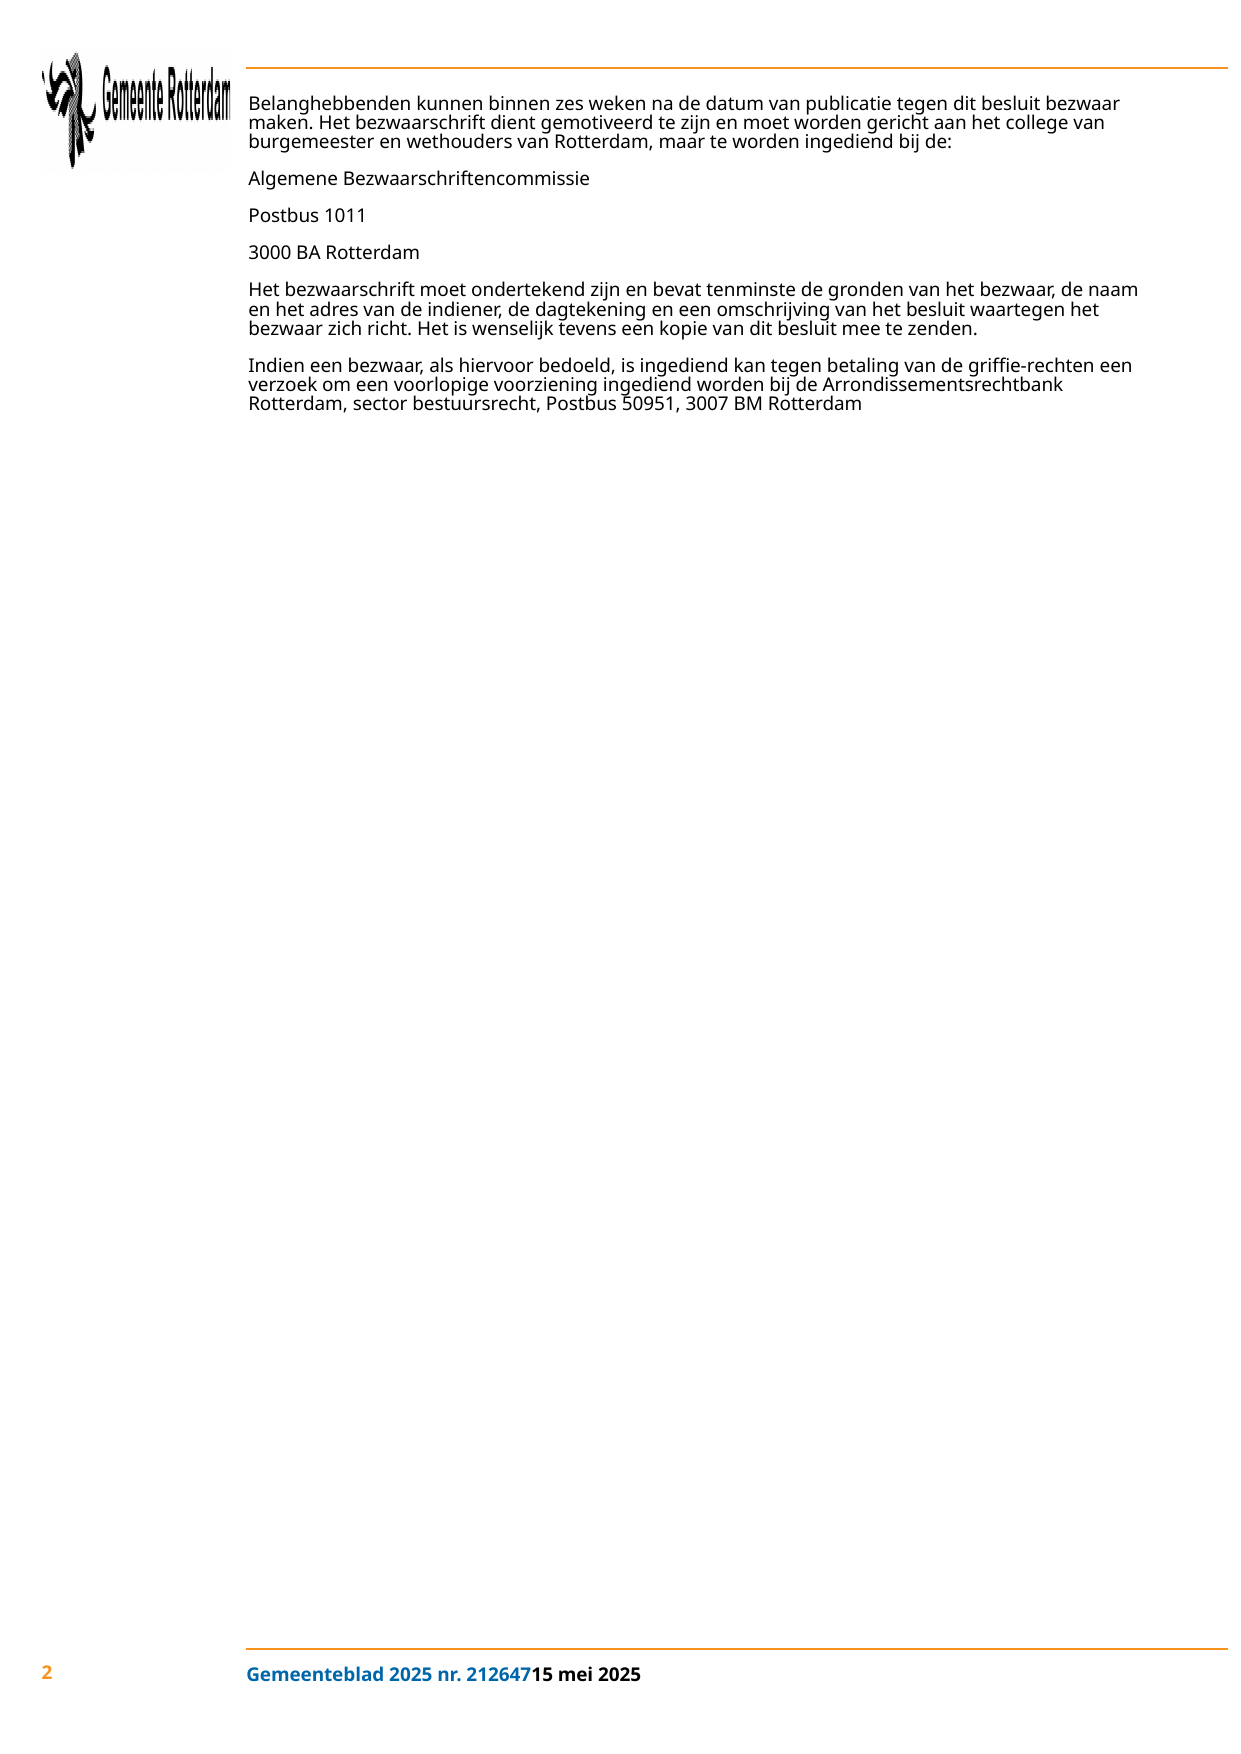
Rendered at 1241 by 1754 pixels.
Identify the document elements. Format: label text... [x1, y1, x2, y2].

text Belanghebbenden kunnen binnen zes weken na de datum van publicatie tegen dit besluit bezwaar maken. Het bezwaarschrift dient gemotiveerd te zijn en moet worden gericht aan het college van burgemeester en wethouders van Rotterdam, maar te worden ingediend bij de: [248, 95, 1152, 153]
text Algemene Bezwaarschriftencommissie [248, 170, 1152, 190]
text 3000 BA Rotterdam [248, 244, 1152, 264]
text Indien een bezwaar, als hiervoor bedoeld, is ingediend kan tegen betaling van de griffie-rechten een verzoek om een voorlopige voorziening ingediend worden bij de Arrondissementsrechtbank Rotterdam, sector bestuursrecht, Postbus 50951, 3007 BM Rotterdam [248, 357, 1152, 415]
text Het bezwaarschrift moet ondertekend zijn en bevat tenminste de gronden van het bezwaar, de naam en het adres van de indiener, de dagtekening en een omschrijving van het besluit waartegen het bezwaar zich richt. Het is wenselijk tevens een kopie van dit besluit mee te zenden. [248, 281, 1152, 339]
text Postbus 1011 [248, 207, 1152, 227]
picture [41, 47, 231, 172]
